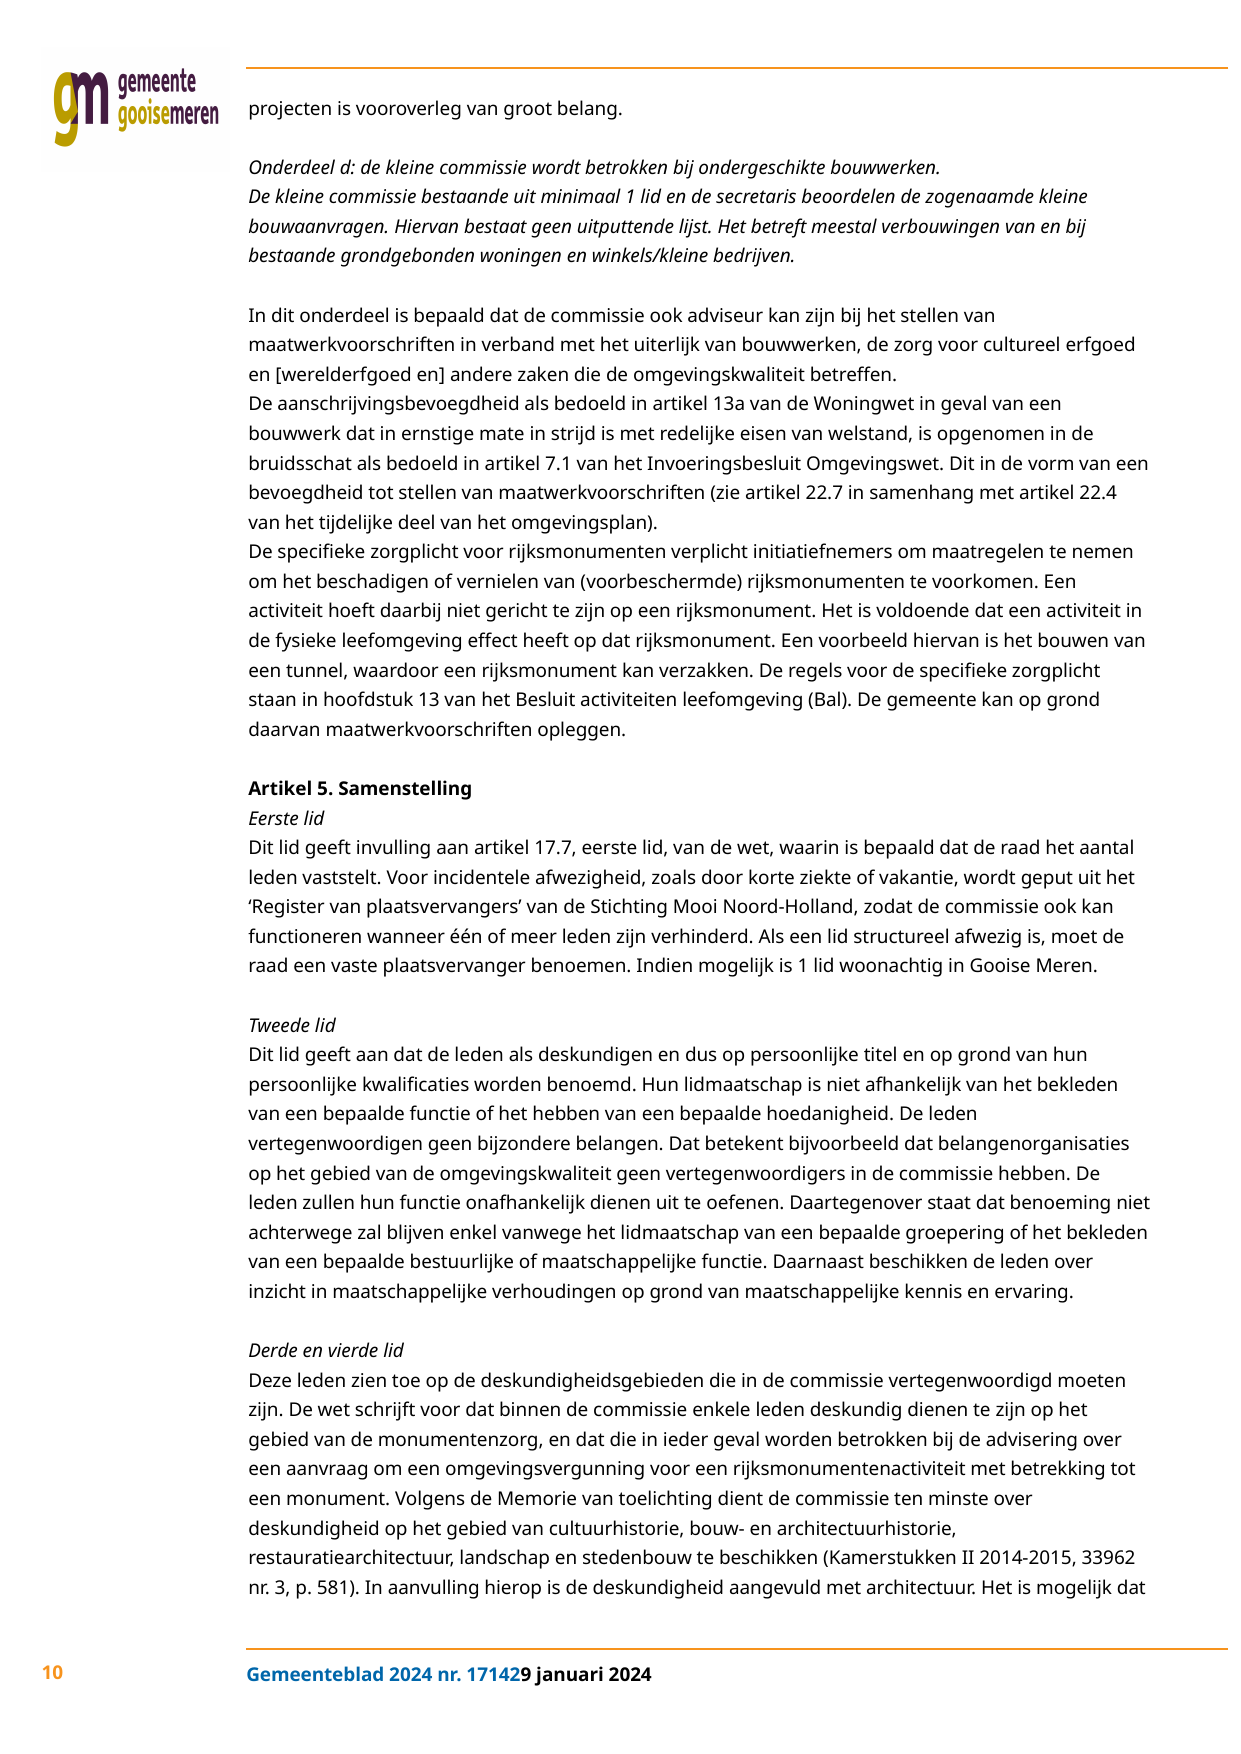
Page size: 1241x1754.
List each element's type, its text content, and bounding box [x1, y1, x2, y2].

text Tweede lid [248, 1012, 1152, 1038]
picture [41, 47, 231, 172]
text De specifieke zorgplicht voor rijksmonumenten verplicht initiatiefnemers om maatregelen te nemen om het beschadigen of vernielen van (voorbeschermde) rijksmonumenten te voorkomen. Een activiteit hoeft daarbij niet gericht te zijn op een rijksmonument. Het is voldoende dat een activiteit in de fysieke leefomgeving effect heeft op dat rijksmonument. Een voorbeeld hiervan is het bouwen van een tunnel, waardoor een rijksmonument kan verzakken. De regels voor de specifieke zorgplicht staan in hoofdstuk 13 van het Besluit activiteiten leefomgeving (Bal). De gemeente kan op grond daarvan maatwerkvoorschriften opleggen. [248, 538, 1152, 742]
text projecten is vooroverleg van groot belang. [248, 95, 1152, 121]
text De kleine commissie bestaande uit minimaal 1 lid en de secretaris beoordelen de zogenaamde kleine bouwaanvragen. Hiervan bestaat geen uitputtende lijst. Het betreft meestal verbouwingen van en bij bestaande grondgebonden woningen en winkels/kleine bedrijven. [248, 183, 1152, 268]
text Artikel 5. Samenstelling [248, 775, 1152, 801]
text Dit lid geeft aan dat de leden als deskundigen en dus op persoonlijke titel en op grond van hun persoonlijke kwalificaties worden benoemd. Hun lidmaatschap is niet afhankelijk van het bekleden van een bepaalde functie of het hebben van een bepaalde hoedanigheid. De leden vertegenwoordigen geen bijzondere belangen. Dat betekent bijvoorbeeld dat belangenorganisaties op het gebied van de omgevingskwaliteit geen vertegenwoordigers in de commissie hebben. De leden zullen hun functie onafhankelijk dienen uit te oefenen. Daartegenover staat dat benoeming niet achterwege zal blijven enkel vanwege het lidmaatschap van een bepaalde groepering of het bekleden van een bepaalde bestuurlijke of maatschappelijke functie. Daarnaast beschikken de leden over inzicht in maatschappelijke verhoudingen op grond van maatschappelijke kennis en ervaring. [248, 1041, 1152, 1304]
text Eerste lid [248, 805, 1152, 831]
text Deze leden zien toe op de deskundigheidsgebieden die in de commissie vertegenwoordigd moeten zijn. De wet schrijft voor dat binnen de commissie enkele leden deskundig dienen te zijn op het gebied van de monumentenzorg, en dat die in ieder geval worden betrokken bij de advisering over een aanvraag om een omgevingsvergunning voor een rijksmonumentenactiviteit met betrekking tot een monument. Volgens de Memorie van toelichting dient de commissie ten minste over deskundigheid op het gebied van cultuurhistorie, bouw- en architectuurhistorie, restauratiearchitectuur, landschap en stedenbouw te beschikken (Kamerstukken II 2014-2015, 33962 nr. 3, p. 581). In aanvulling hierop is de deskundigheid aangevuld met architectuur. Het is mogelijk dat [248, 1367, 1152, 1600]
text De aanschrijvingsbevoegdheid als bedoeld in artikel 13a van de Woningwet in geval van een bouwwerk dat in ernstige mate in strijd is met redelijke eisen van welstand, is opgenomen in de bruidsschat als bedoeld in artikel 7.1 van het Invoeringsbesluit Omgevingswet. Dit in de vorm van een bevoegdheid tot stellen van maatwerkvoorschriften (zie artikel 22.7 in samenhang met artikel 22.4 van het tijdelijke deel van het omgevingsplan). [248, 391, 1152, 535]
text Dit lid geeft invulling aan artikel 17.7, eerste lid, van de wet, waarin is bepaald dat de raad het aantal leden vaststelt. Voor incidentele afwezigheid, zoals door korte ziekte of vakantie, wordt geput uit het ‘Register van plaatsvervangers’ van de Stichting Mooi Noord-Holland, zodat de commissie ook kan functioneren wanneer één of meer leden zijn verhinderd. Als een lid structureel afwezig is, moet de raad een vaste plaatsvervanger benoemen. Indien mogelijk is 1 lid woonachtig in Gooise Meren. [248, 834, 1152, 978]
text In dit onderdeel is bepaald dat de commissie ook adviseur kan zijn bij het stellen van maatwerkvoorschriften in verband met het uiterlijk van bouwwerken, de zorg voor cultureel erfgoed en [werelderfgoed en] andere zaken die de omgevingskwaliteit betreffen. [248, 302, 1152, 387]
text Derde en vierde lid [248, 1337, 1152, 1363]
text Onderdeel d: de kleine commissie wordt betrokken bij ondergeschikte bouwwerken. [248, 154, 1152, 180]
